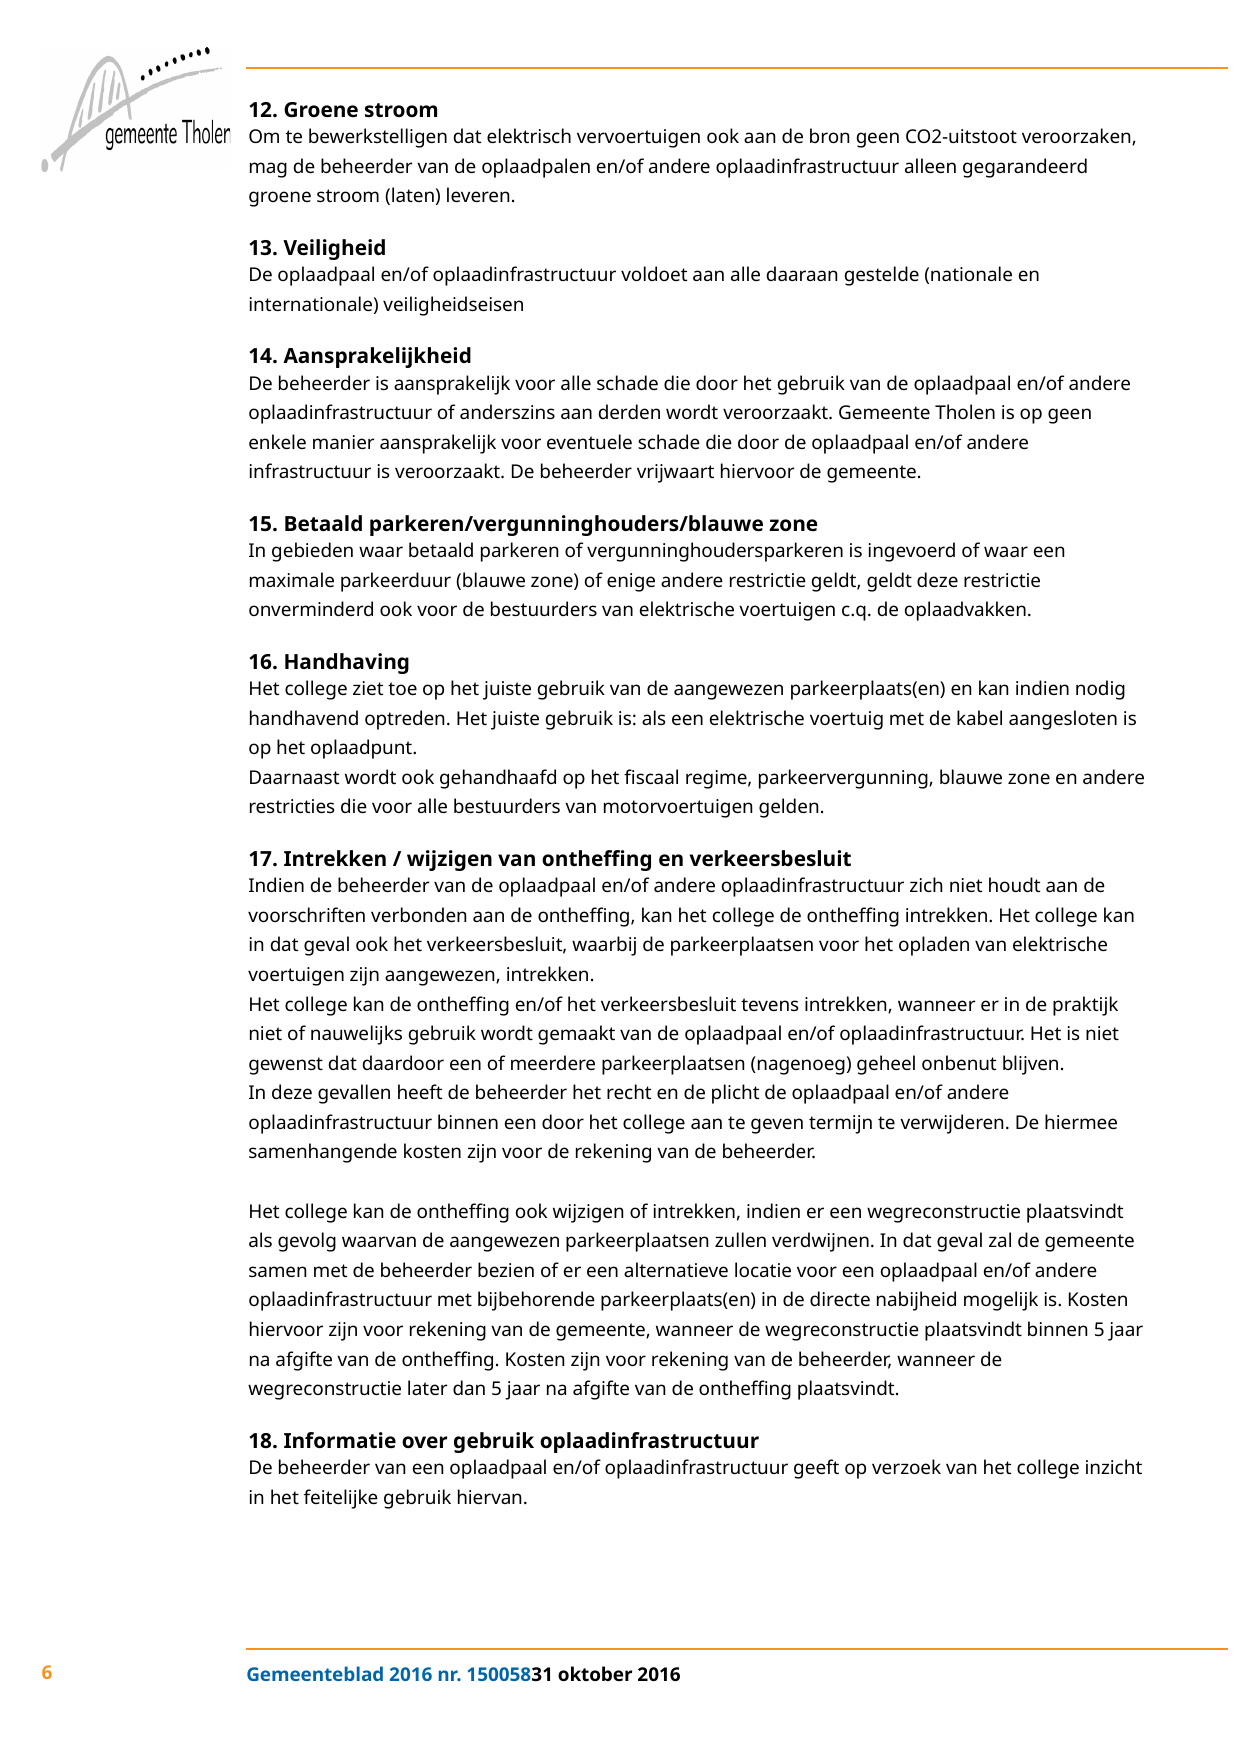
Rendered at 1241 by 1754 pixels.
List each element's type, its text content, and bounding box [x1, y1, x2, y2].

text In gebieden waar betaald parkeren of vergunninghoudersparkeren is ingevoerd of waar een maximale parkeerduur (blauwe zone) of enige andere restrictie geldt, geldt deze restrictie onverminderd ook voor de bestuurders van elektrische voertuigen c.q. de oplaadvakken. [248, 537, 1152, 622]
text Indien de beheerder van de oplaadpaal en/of andere oplaadinfrastructuur zich niet houdt aan de voorschriften verbonden aan de ontheffing, kan het college de ontheffing intrekken. Het college kan in dat geval ook het verkeersbesluit, waarbij de parkeerplaatsen voor het opladen van elektrische voertuigen zijn aangewezen, intrekken. [248, 872, 1152, 987]
text De beheerder van een oplaadpaal en/of oplaadinfrastructuur geeft op verzoek van het college inzicht in het feitelijke gebruik hiervan. [248, 1454, 1152, 1509]
text Het college kan de ontheffing en/of het verkeersbesluit tevens intrekken, wanneer er in de praktijk niet of nauwelijks gebruik wordt gemaakt van de oplaadpaal en/of oplaadinfrastructuur. Het is niet gewenst dat daardoor een of meerdere parkeerplaatsen (nagenoeg) geheel onbenut blijven. [248, 991, 1152, 1076]
text De beheerder is aansprakelijk voor alle schade die door het gebruik van de oplaadpaal en/of andere oplaadinfrastructuur of anderszins aan derden wordt veroorzaakt. Gemeente Tholen is op geen enkele manier aansprakelijk voor eventuele schade die door de oplaadpaal en/of andere infrastructuur is veroorzaakt. De beheerder vrijwaart hiervoor de gemeente. [248, 370, 1152, 484]
text 18. Informatie over gebruik oplaadinfrastructuur [248, 1426, 1152, 1454]
text Om te bewerkstelligen dat elektrisch vervoertuigen ook aan de bron geen CO2-uitstoot veroorzaken, mag de beheerder van de oplaadpalen en/of andere oplaadinfrastructuur alleen gegarandeerd groene stroom (laten) leveren. [248, 123, 1152, 208]
text 16. Handhaving [248, 647, 1152, 675]
text In deze gevallen heeft de beheerder het recht en de plicht de oplaadpaal en/of andere oplaadinfrastructuur binnen een door het college aan te geven termijn te verwijderen. De hiermee samenhangende kosten zijn voor de rekening van de beheerder. [248, 1079, 1152, 1164]
text 17. Intrekken / wijzigen van ontheffing en verkeersbesluit [248, 844, 1152, 872]
picture [41, 47, 231, 172]
text 14. Aansprakelijkheid [248, 341, 1152, 370]
text Het college ziet toe op het juiste gebruik van de aangewezen parkeerplaats(en) en kan indien nodig handhavend optreden. Het juiste gebruik is: als een elektrische voertuig met de kabel aangesloten is op het oplaadpunt. [248, 675, 1152, 760]
text Daarnaast wordt ook gehandhaafd op het fiscaal regime, parkeervergunning, blauwe zone en andere restricties die voor alle bestuurders van motorvoertuigen gelden. [248, 764, 1152, 819]
text 15. Betaald parkeren/vergunninghouders/blauwe zone [248, 509, 1152, 537]
text De oplaadpaal en/of oplaadinfrastructuur voldoet aan alle daaraan gestelde (nationale en internationale) veiligheidseisen [248, 261, 1152, 317]
text Het college kan de ontheffing ook wijzigen of intrekken, indien er een wegreconstructie plaatsvindt als gevolg waarvan de aangewezen parkeerplaatsen zullen verdwijnen. In dat geval zal de gemeente samen met de beheerder bezien of er een alternatieve locatie voor een oplaadpaal en/of andere oplaadinfrastructuur met bijbehorende parkeerplaats(en) in de directe nabijheid mogelijk is. Kosten hiervoor zijn voor rekening van de gemeente, wanneer de wegreconstructie plaatsvindt binnen 5 jaar na afgifte van de ontheffing. Kosten zijn voor rekening van de beheerder, wanneer de wegreconstructie later dan 5 jaar na afgifte van de ontheffing plaatsvindt. [248, 1198, 1152, 1401]
text 13. Veiligheid [248, 233, 1152, 261]
text 12. Groene stroom [248, 95, 1152, 123]
